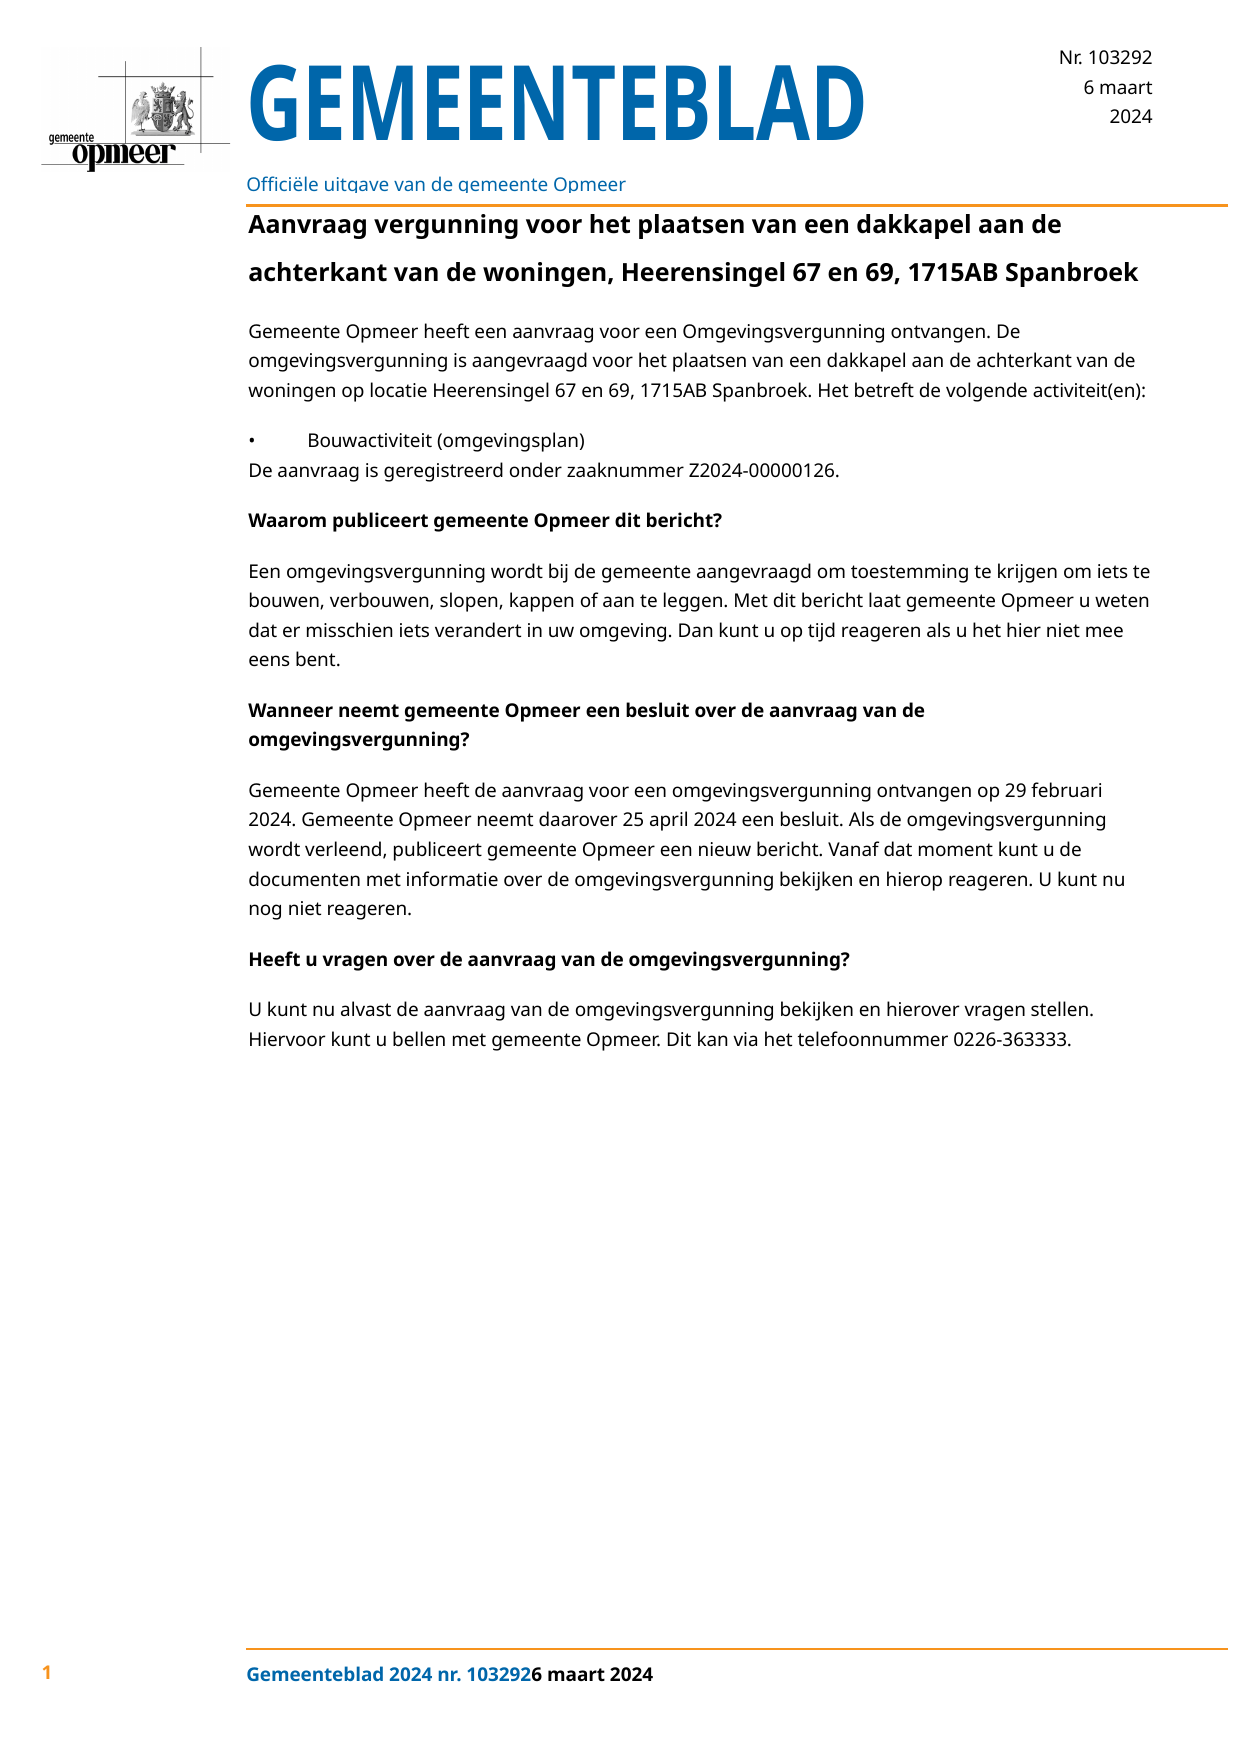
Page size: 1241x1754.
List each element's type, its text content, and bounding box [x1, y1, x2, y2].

text Een omgevingsvergunning wordt bij de gemeente aangevraagd om toestemming te krijgen om iets te bouwen, verbouwen, slopen, kappen of aan te leggen. Met dit bericht laat gemeente Opmeer u weten dat er misschien iets verandert in uw omgeving. Dan kunt u op tijd reageren als u het hier niet mee eens bent. [248, 558, 1152, 672]
list Bouwactiviteit (omgevingsplan) [248, 427, 1152, 453]
text Aanvraag vergunning voor het plaatsen van een dakkapel aan de achterkant van de woningen, Heerensingel 67 en 69, 1715AB Spanbroek [248, 207, 1152, 288]
text Wanneer neemt gemeente Opmeer een besluit over de aanvraag van de omgevingsvergunning? [248, 697, 1152, 752]
text Heeft u vragen over de aanvraag van de omgevingsvergunning? [248, 946, 1152, 972]
text U kunt nu alvast de aanvraag van de omgevingsvergunning bekijken en hierover vragen stellen. Hiervoor kunt u bellen met gemeente Opmeer. Dit kan via het telefoonnummer 0226-363333. [248, 996, 1152, 1052]
text Waarom publiceert gemeente Opmeer dit bericht? [248, 507, 1152, 533]
picture [41, 47, 231, 172]
text Gemeente Opmeer heeft een aanvraag voor een Omgevingsvergunning ontvangen. De omgevingsvergunning is aangevraagd voor het plaatsen van een dakkapel aan de achterkant van de woningen op locatie Heerensingel 67 en 69, 1715AB Spanbroek. Het betreft de volgende activiteit(en): [248, 318, 1152, 403]
text Gemeente Opmeer heeft de aanvraag voor een omgevingsvergunning ontvangen op 29 februari 2024. Gemeente Opmeer neemt daarover 25 april 2024 een besluit. Als de omgevingsvergunning wordt verleend, publiceert gemeente Opmeer een nieuw bericht. Vanaf dat moment kunt u de documenten met informatie over de omgevingsvergunning bekijken en hierop reageren. U kunt nu nog niet reageren. [248, 777, 1152, 921]
text De aanvraag is geregistreerd onder zaaknummer Z2024-00000126. [248, 457, 1152, 483]
